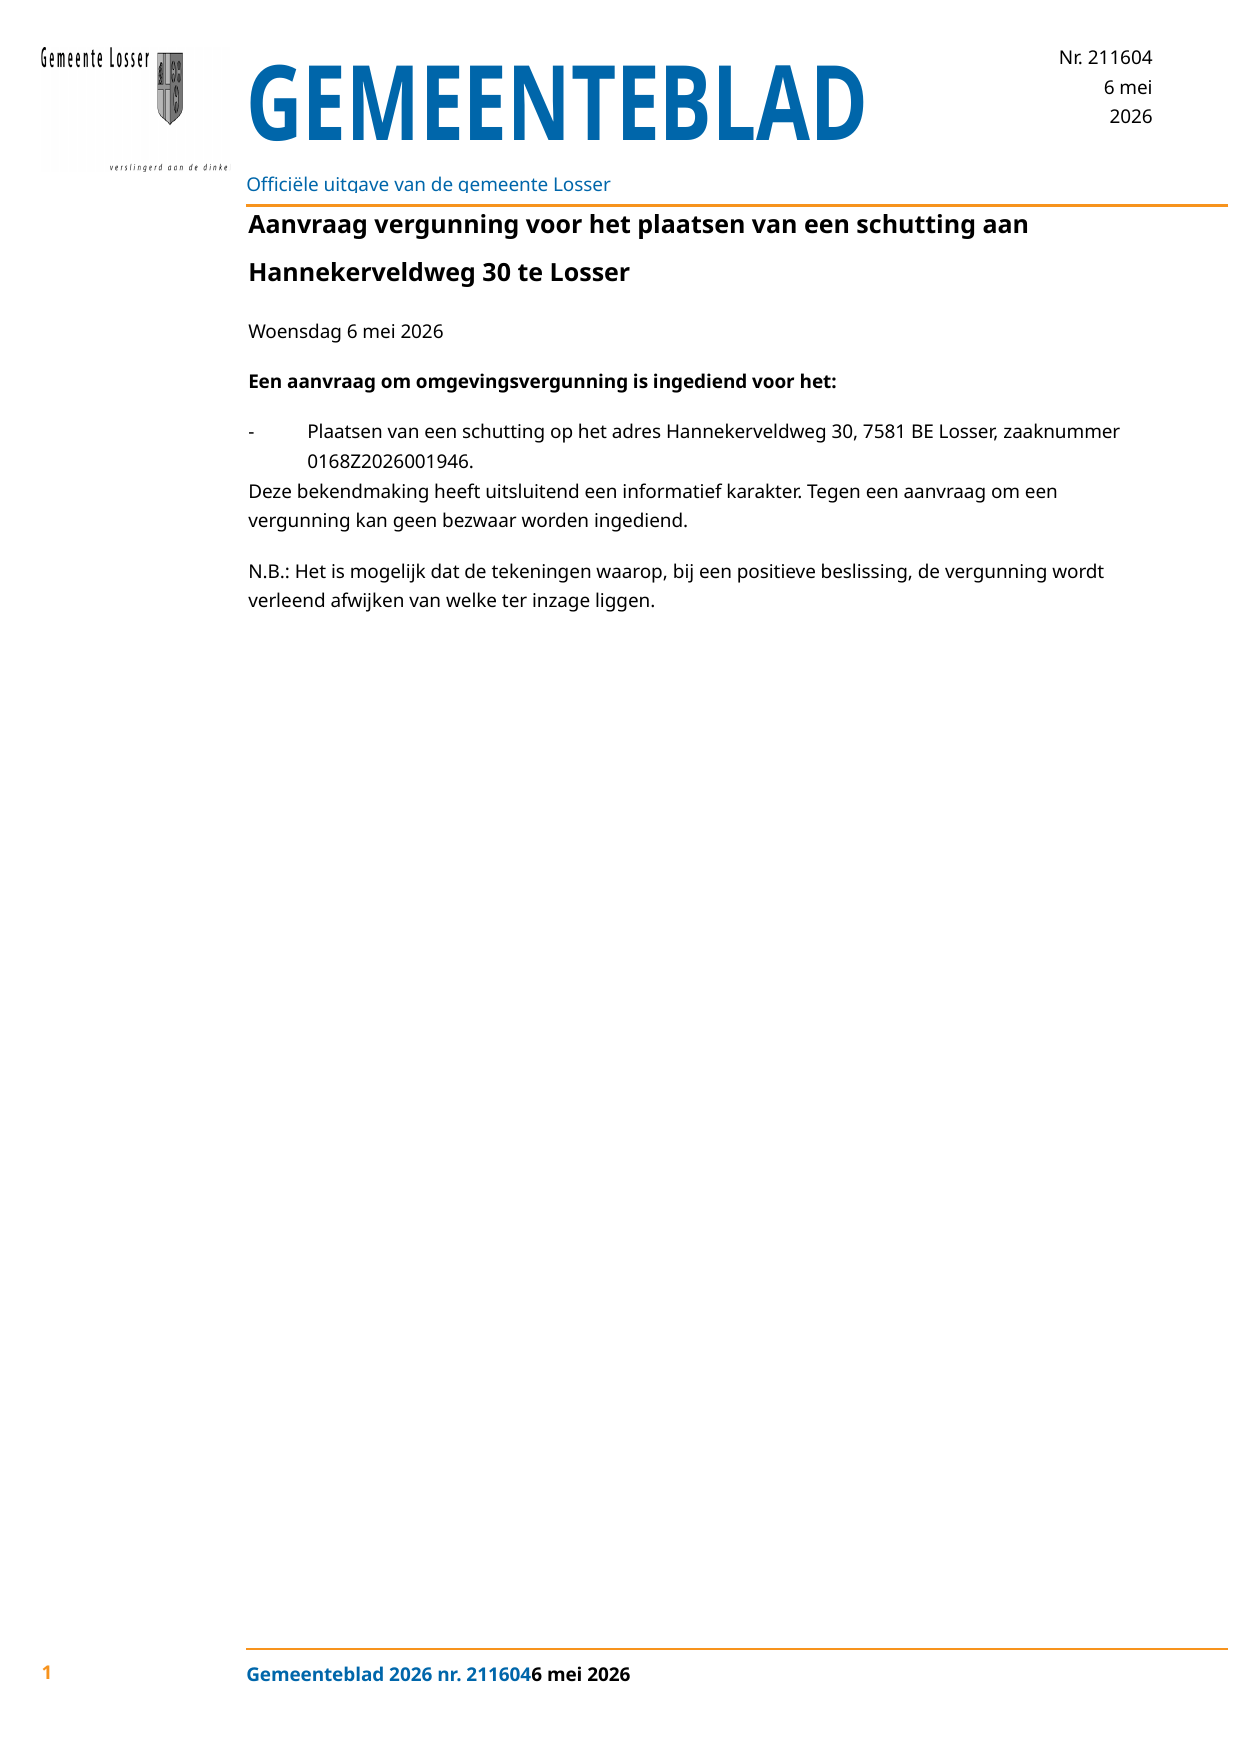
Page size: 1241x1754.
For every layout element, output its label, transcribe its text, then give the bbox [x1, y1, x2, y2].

list Plaatsen van een schutting op het adres Hannekerveldweg 30, 7581 BE Losser, zaaknummer 0168Z2026001946. [248, 419, 1152, 474]
text N.B.: Het is mogelijk dat de tekeningen waarop, bij een positieve beslissing, de vergunning wordt verleend afwijken van welke ter inzage liggen. [248, 558, 1152, 613]
text Deze bekendmaking heeft uitsluitend een informatief karakter. Tegen een aanvraag om een vergunning kan geen bezwaar worden ingediend. [248, 478, 1152, 533]
text Een aanvraag om omgevingsvergunning is ingediend voor het: [248, 368, 1152, 394]
picture [41, 47, 231, 172]
text Woensdag 6 mei 2026 [248, 318, 1152, 344]
text Aanvraag vergunning voor het plaatsen van een schutting aan Hannekerveldweg 30 te Losser [248, 207, 1152, 288]
